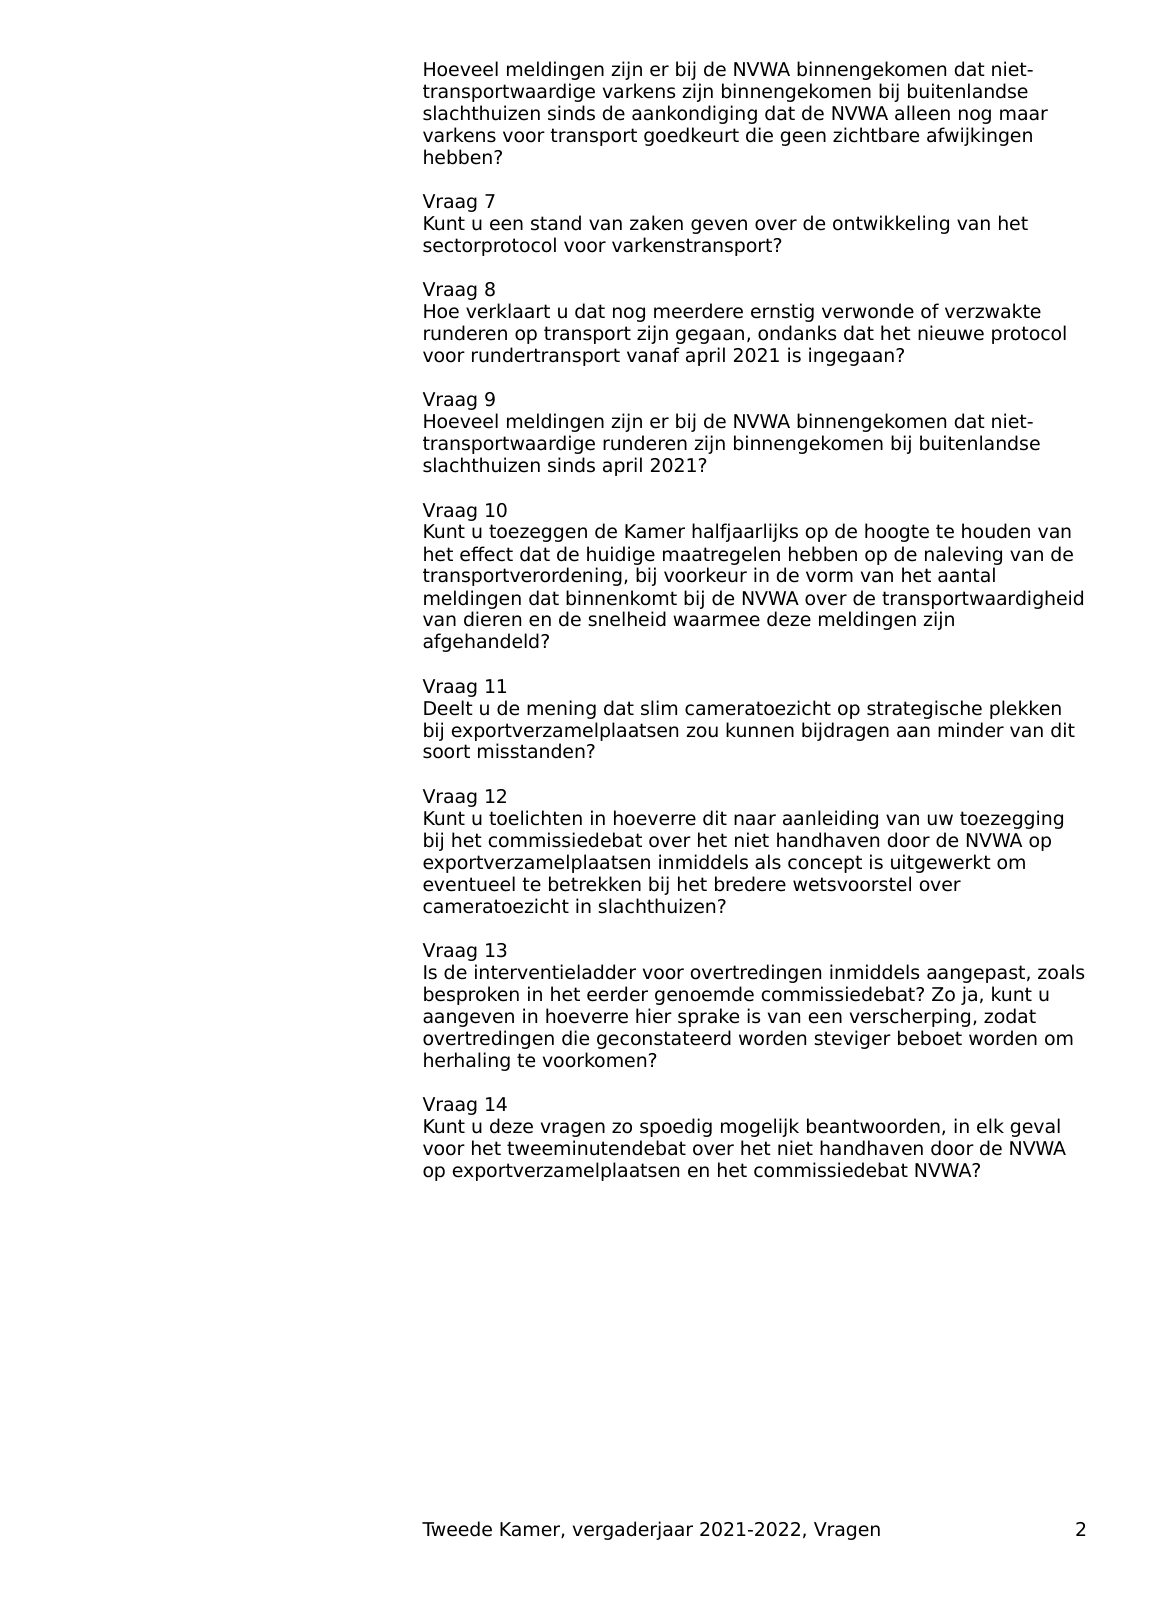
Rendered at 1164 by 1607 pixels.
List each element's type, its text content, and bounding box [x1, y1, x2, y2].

text Kunt u een stand van zaken geven over de ontwikkeling van het sectorprotocol voor varkenstransport? [422, 213, 1087, 257]
text Vraag 14 [422, 1094, 1087, 1116]
text Kunt u toelichten in hoeverre dit naar aanleiding van uw toezegging bij het commissiedebat over het niet handhaven door de NVWA op exportverzamelplaatsen inmiddels als concept is uitgewerkt om eventueel te betrekken bij het bredere wetsvoorstel over cameratoezicht in slachthuizen? [422, 808, 1087, 917]
text Deelt u de mening dat slim cameratoezicht op strategische plekken bij exportverzamelplaatsen zou kunnen bijdragen aan minder van dit soort misstanden? [422, 697, 1087, 763]
text Vraag 7 [422, 191, 1087, 213]
text Hoeveel meldingen zijn er bij de NVWA binnengekomen dat niet-transportwaardige varkens zijn binnengekomen bij buitenlandse slachthuizen sinds de aankondiging dat de NVWA alleen nog maar varkens voor transport goedkeurt die geen zichtbare afwijkingen hebben? [422, 59, 1087, 169]
text Is de interventieladder voor overtredingen inmiddels aangepast, zoals besproken in het eerder genoemde commissiedebat? Zo ja, kunt u aangeven in hoeverre hier sprake is van een verscherping, zodat overtredingen die geconstateerd worden steviger beboet worden om herhaling te voorkomen? [422, 962, 1087, 1072]
text Hoeveel meldingen zijn er bij de NVWA binnengekomen dat niet-transportwaardige runderen zijn binnengekomen bij buitenlandse slachthuizen sinds april 2021? [422, 411, 1087, 477]
text Vraag 8 [422, 279, 1087, 301]
text Kunt u deze vragen zo spoedig mogelijk beantwoorden, in elk geval voor het tweeminutendebat over het niet handhaven door de NVWA op exportverzamelplaatsen en het commissiedebat NVWA? [422, 1116, 1087, 1182]
text Vraag 9 [422, 389, 1087, 411]
text Kunt u toezeggen de Kamer halfjaarlijks op de hoogte te houden van het effect dat de huidige maatregelen hebben op de naleving van de transportverordening, bij voorkeur in de vorm van het aantal meldingen dat binnenkomt bij de NVWA over de transportwaardigheid van dieren en de snelheid waarmee deze meldingen zijn afgehandeld? [422, 521, 1087, 653]
text Vraag 12 [422, 786, 1087, 808]
text Hoe verklaart u dat nog meerdere ernstig verwonde of verzwakte runderen op transport zijn gegaan, ondanks dat het nieuwe protocol voor rundertransport vanaf april 2021 is ingegaan? [422, 301, 1087, 367]
text Vraag 11 [422, 676, 1087, 697]
text Vraag 13 [422, 940, 1087, 962]
text Vraag 10 [422, 499, 1087, 521]
